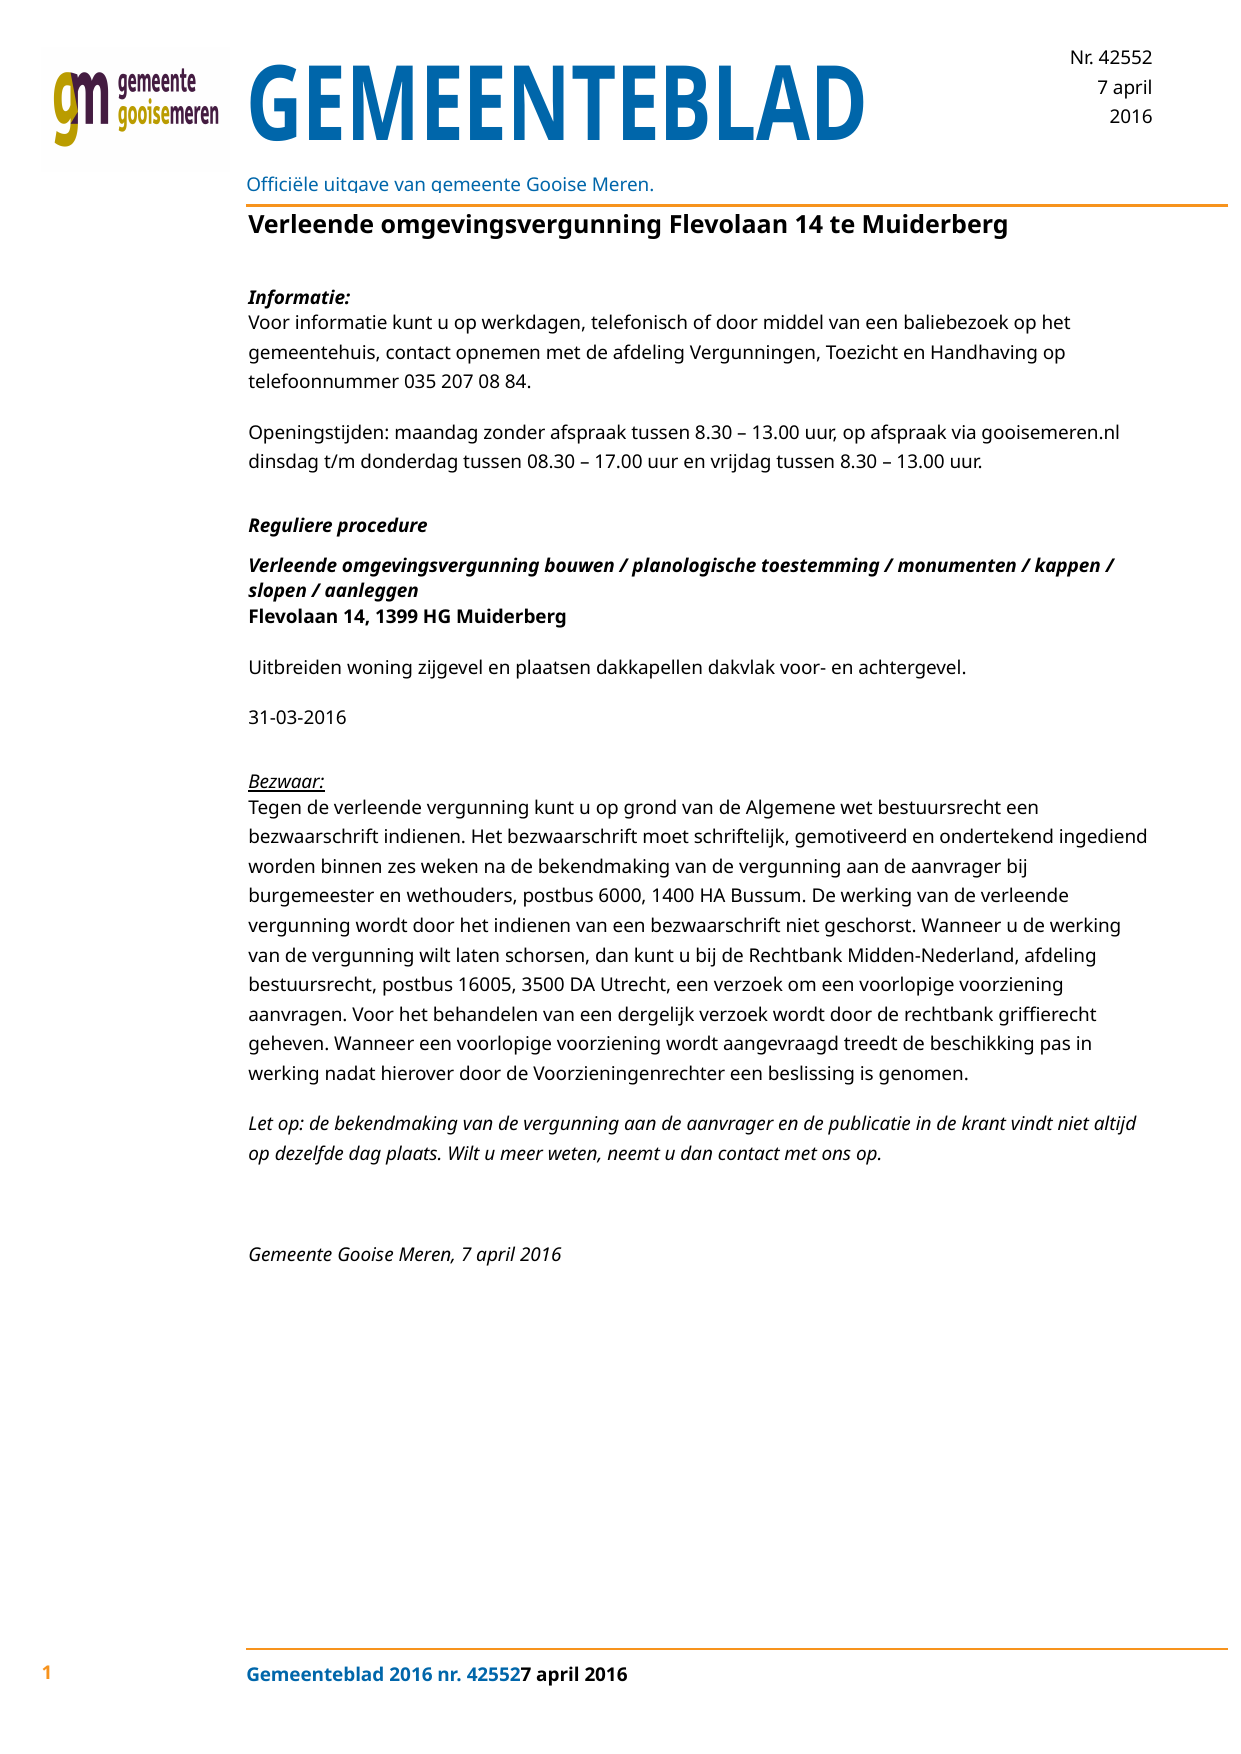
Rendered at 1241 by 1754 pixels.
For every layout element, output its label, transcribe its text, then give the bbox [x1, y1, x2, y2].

text Openingstijden: maandag zonder afspraak tussen 8.30 – 13.00 uur, op afspraak via gooisemeren.nl dinsdag t/m donderdag tussen 08.30 – 17.00 uur en vrijdag tussen 8.30 – 13.00 uur. [248, 419, 1152, 474]
text Verleende omgevingsvergunning bouwen / planologische toestemming / monumenten / kappen / slopen / aanleggen [248, 552, 1152, 603]
text Let op: de bekendmaking van de vergunning aan de aanvrager en de publicatie in de krant vindt niet altijd op dezelfde dag plaats. Wilt u meer weten, neemt u dan contact met ons op. [248, 1111, 1152, 1166]
text Informatie: [248, 284, 1152, 309]
text Tegen de verleende vergunning kunt u op grond van de Algemene wet bestuursrecht een bezwaarschrift indienen. Het bezwaarschrift moet schriftelijk, gemotiveerd en ondertekend ingediend worden binnen zes weken na de bekendmaking van de vergunning aan de aanvrager bij burgemeester en wethouders, postbus 6000, 1400 HA Bussum. De werking van de verleende vergunning wordt door het indienen van een bezwaarschrift niet geschorst. Wanneer u de werking van de vergunning wilt laten schorsen, dan kunt u bij de Rechtbank Midden-Nederland, afdeling bestuursrecht, postbus 16005, 3500 DA Utrecht, een verzoek om een voorlopige voorziening aanvragen. Voor het behandelen van een dergelijk verzoek wordt door de rechtbank griffierecht geheven. Wanneer een voorlopige voorziening wordt aangevraagd treedt de beschikking pas in werking nadat hierover door de Voorzieningenrechter een beslissing is genomen. [248, 794, 1152, 1086]
picture [41, 47, 231, 172]
text 31-03-2016 [248, 704, 1152, 730]
text Bezwaar: [248, 768, 1152, 794]
text Reguliere procedure [248, 513, 1152, 538]
text Uitbreiden woning zijgevel en plaatsen dakkapellen dakvlak voor- en achtergevel. [248, 654, 1152, 679]
text Gemeente Gooise Meren, 7 april 2016 [248, 1241, 1152, 1267]
text Flevolaan 14, 1399 HG Muiderberg [248, 603, 1152, 629]
text Verleende omgevingsvergunning Flevolaan 14 te Muiderberg [248, 207, 1152, 241]
text Voor informatie kunt u op werkdagen, telefonisch of door middel van een baliebezoek op het gemeentehuis, contact opnemen met de afdeling Vergunningen, Toezicht en Handhaving op telefoonnummer 035 207 08 84. [248, 309, 1152, 394]
